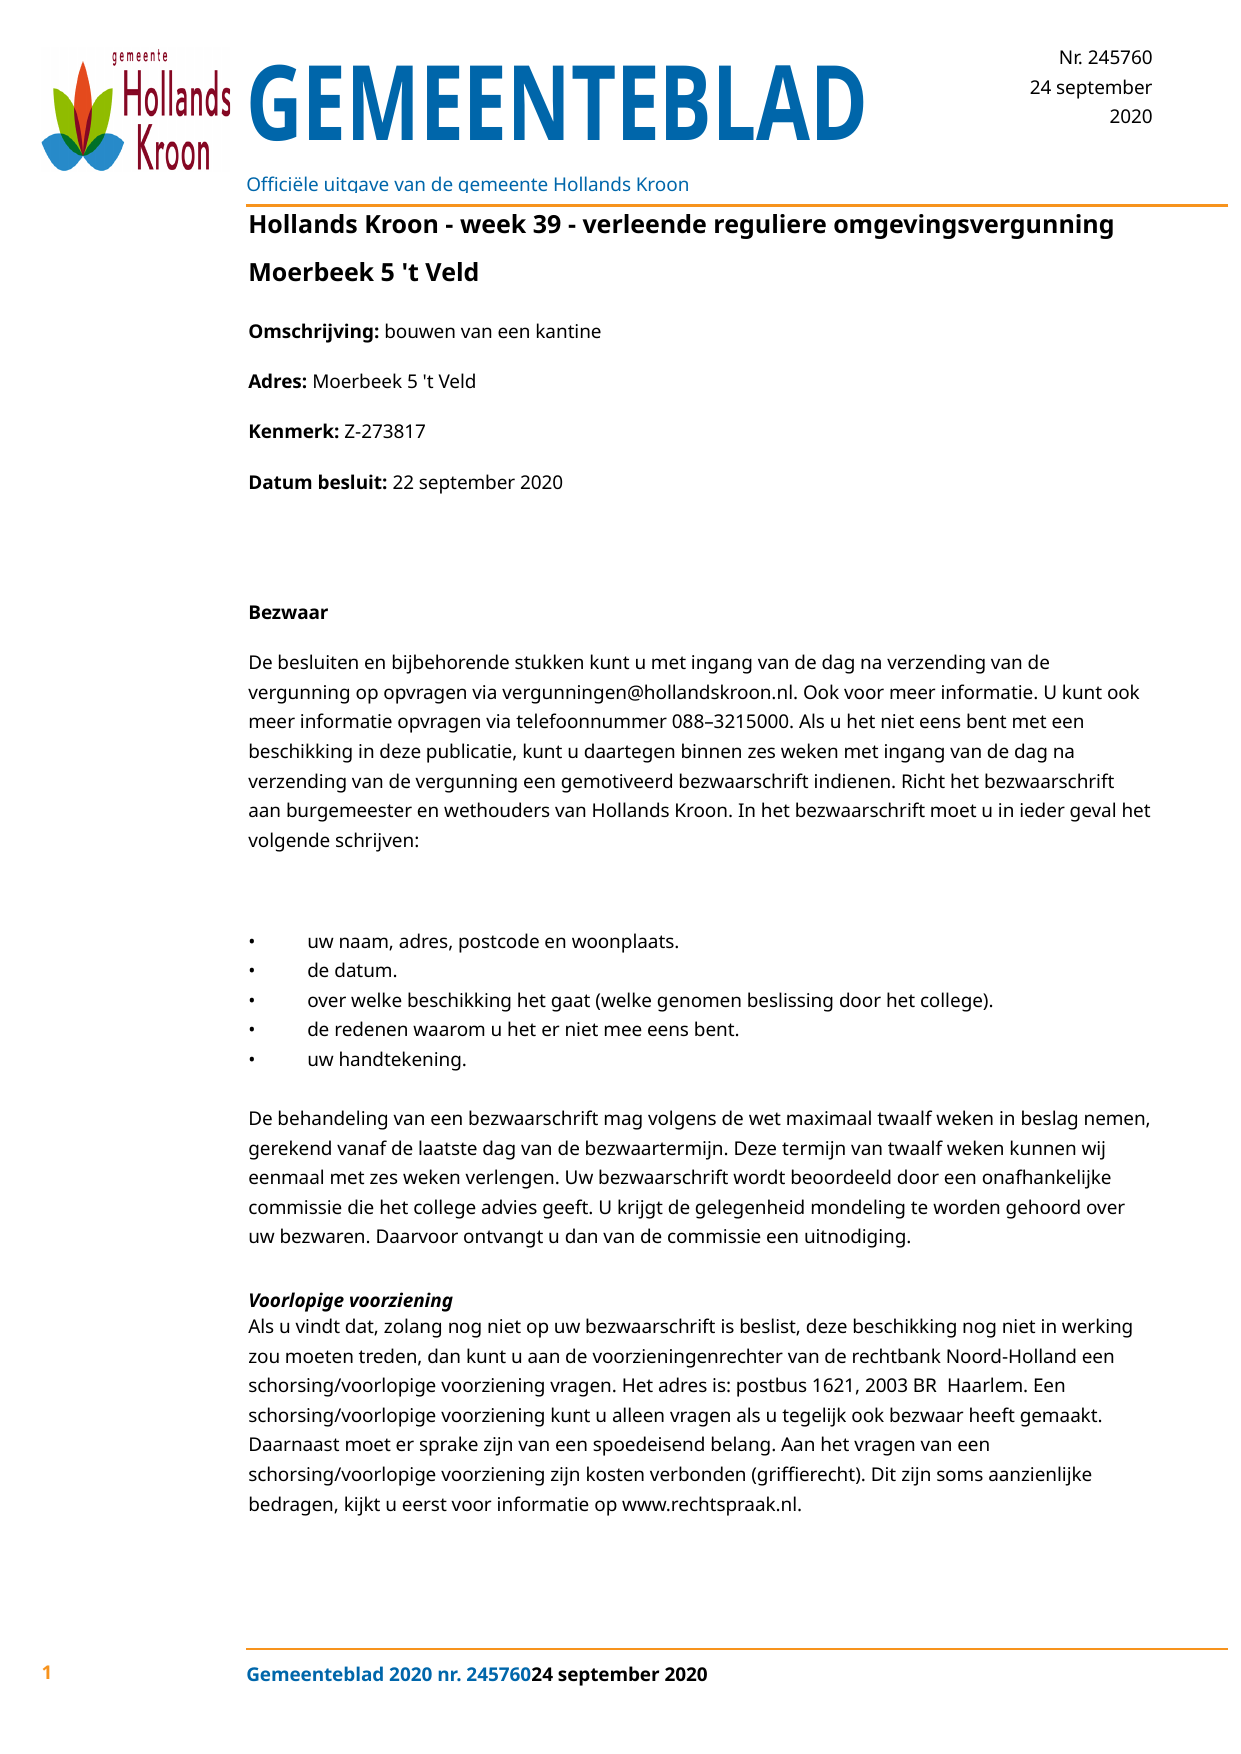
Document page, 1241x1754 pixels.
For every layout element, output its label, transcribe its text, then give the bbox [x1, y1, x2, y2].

text De besluiten en bijbehorende stukken kunt u met ingang van de dag na verzending van de vergunning op opvragen via vergunningen@hollandskroon.nl. Ook voor meer informatie. U kunt ook meer informatie opvragen via telefoonnummer 088–3215000. Als u het niet eens bent met een beschikking in deze publicatie, kunt u daartegen binnen zes weken met ingang van de dag na verzending van de vergunning een gemotiveerd bezwaarschrift indienen. Richt het bezwaarschrift aan burgemeester en wethouders van Hollands Kroon. In het bezwaarschrift moet u in ieder geval het volgende schrijven: [248, 649, 1152, 853]
list uw naam, adres, postcode en woonplaats. [248, 928, 1152, 953]
text Bezwaar [248, 599, 1152, 625]
text Hollands Kroon - week 39 - verleende reguliere omgevingsvergunning Moerbeek 5 't Veld [248, 207, 1152, 288]
table_header [700, 469, 1152, 495]
picture [41, 47, 231, 172]
text Adres: Moerbeek 5 't Veld [248, 368, 1152, 394]
list de redenen waarom u het er niet mee eens bent. [248, 1017, 1152, 1042]
text De behandeling van een bezwaarschrift mag volgens de wet maximaal twaalf weken in beslag nemen, gerekend vanaf de laatste dag van de bezwaartermijn. Deze termijn van twaalf weken kunnen wij eenmaal met zes weken verlengen. Uw bezwaarschrift wordt beoordeeld door een onafhankelijke commissie die het college advies geeft. U krijgt de gelegenheid mondeling te worden gehoord over uw bezwaren. Daarvoor ontvangt u dan van de commissie een uitnodiging. [248, 1105, 1152, 1249]
text Kenmerk: Z-273817 [248, 419, 1152, 444]
text Voorlopige voorziening [248, 1288, 1152, 1313]
text Omschrijving: bouwen van een kantine [248, 318, 1152, 344]
list over welke beschikking het gaat (welke genomen beslissing door het college). [248, 987, 1152, 1013]
table_header Datum besluit: 22 september 2020 [248, 469, 700, 495]
text Als u vindt dat, zolang nog niet op uw bezwaarschrift is beslist, deze beschikking nog niet in werking zou moeten treden, dan kunt u aan de voorzieningenrechter van de rechtbank Noord-Holland een schorsing/voorlopige voorziening vragen. Het adres is: postbus 1621, 2003 BR Haarlem. Een schorsing/voorlopige voorziening kunt u alleen vragen als u tegelijk ook bezwaar heeft gemaakt. Daarnaast moet er sprake zijn van een spoedeisend belang. Aan het vragen van een schorsing/voorlopige voorziening zijn kosten verbonden (griffierecht). Dit zijn soms aanzienlijke bedragen, kijkt u eerst voor informatie op www.rechtspraak.nl. [248, 1313, 1152, 1517]
list de datum. [248, 957, 1152, 983]
list uw handtekening. [248, 1046, 1152, 1072]
